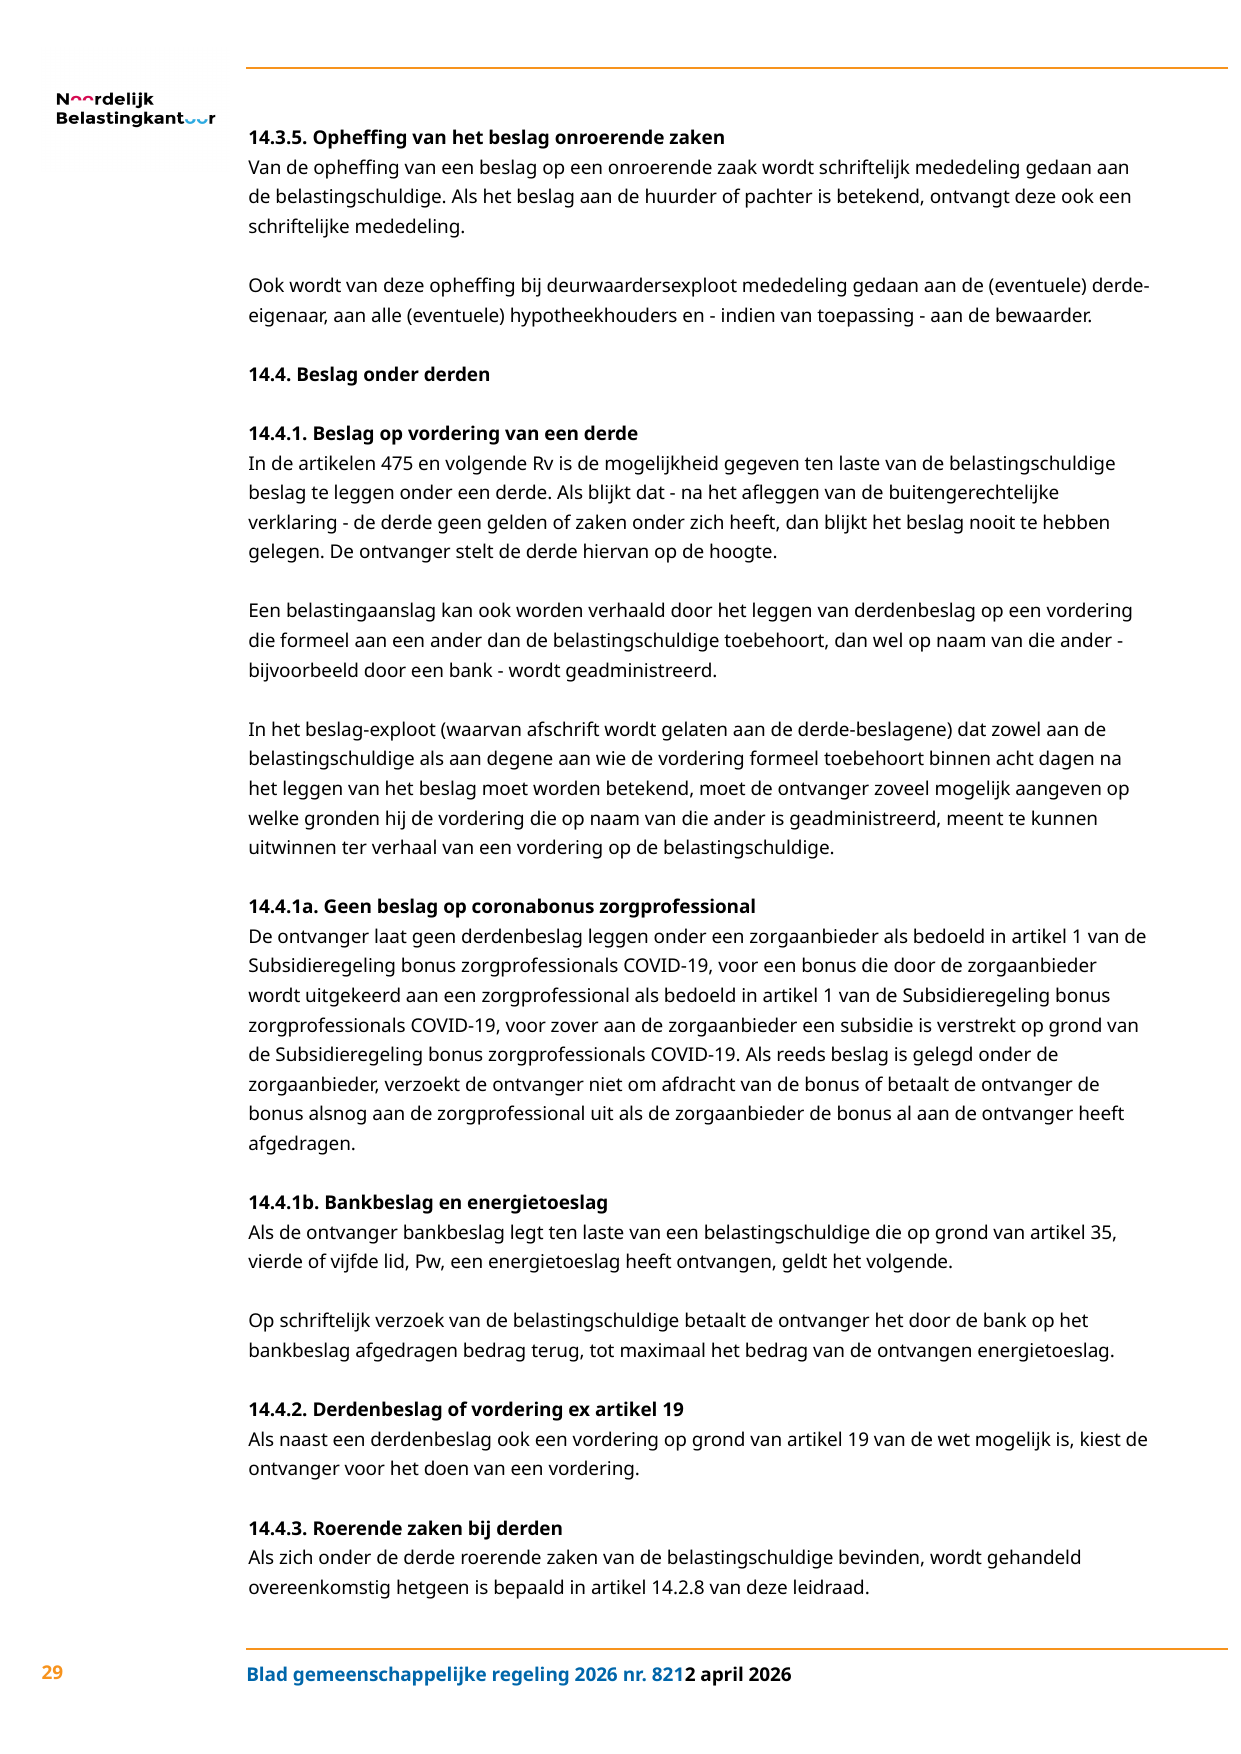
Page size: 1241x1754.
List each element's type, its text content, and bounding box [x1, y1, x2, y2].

text 14.4. Beslag onder derden [248, 361, 1152, 387]
text 14.4.1b. Bankbeslag en energietoeslag [248, 1189, 1152, 1215]
text Ook wordt van deze opheffing bij deurwaardersexploot mededeling gedaan aan de (eventuele) derde-eigenaar, aan alle (eventuele) hypotheekhouders en - indien van toepassing - aan de bewaarder. [248, 272, 1152, 328]
text Van de opheffing van een beslag op een onroerende zaak wordt schriftelijk mededeling gedaan aan de belastingschuldige. Als het beslag aan de huurder of pachter is betekend, ontvangt deze ook een schriftelijke mededeling. [248, 154, 1152, 239]
text Als de ontvanger bankbeslag legt ten laste van een belastingschuldige die op grond van artikel 35, vierde of vijfde lid, Pw, een energietoeslag heeft ontvangen, geldt het volgende. [248, 1219, 1152, 1274]
picture [41, 47, 231, 172]
text In de artikelen 475 en volgende Rv is de mogelijkheid gegeven ten laste van de belastingschuldige beslag te leggen onder een derde. Als blijkt dat - na het afleggen van de buitengerechtelijke verklaring - de derde geen gelden of zaken onder zich heeft, dan blijkt het beslag nooit te hebben gelegen. De ontvanger stelt de derde hiervan op de hoogte. [248, 450, 1152, 564]
text Een belastingaanslag kan ook worden verhaald door het leggen van derdenbeslag op een vordering die formeel aan een ander dan de belastingschuldige toebehoort, dan wel op naam van die ander - bijvoorbeeld door een bank - wordt geadministreerd. [248, 598, 1152, 683]
text 14.4.3. Roerende zaken bij derden [248, 1515, 1152, 1541]
text 14.4.2. Derdenbeslag of vordering ex artikel 19 [248, 1396, 1152, 1422]
text 14.4.1a. Geen beslag op coronabonus zorgprofessional [248, 893, 1152, 919]
text Als zich onder de derde roerende zaken van de belastingschuldige bevinden, wordt gehandeld overeenkomstig hetgeen is bepaald in artikel 14.2.8 van deze leidraad. [248, 1544, 1152, 1600]
text 14.3.5. Opheffing van het beslag onroerende zaken [248, 124, 1152, 150]
text De ontvanger laat geen derdenbeslag leggen onder een zorgaanbieder als bedoeld in artikel 1 van de Subsidieregeling bonus zorgprofessionals COVID-19, voor een bonus die door de zorgaanbieder wordt uitgekeerd aan een zorgprofessional als bedoeld in artikel 1 van de Subsidieregeling bonus zorgprofessionals COVID-19, voor zover aan de zorgaanbieder een subsidie is verstrekt op grond van de Subsidieregeling bonus zorgprofessionals COVID-19. Als reeds beslag is gelegd onder de zorgaanbieder, verzoekt de ontvanger niet om afdracht van de bonus of betaalt de ontvanger de bonus alsnog aan de zorgprofessional uit als de zorgaanbieder de bonus al aan de ontvanger heeft afgedragen. [248, 923, 1152, 1156]
text Op schriftelijk verzoek van de belastingschuldige betaalt de ontvanger het door de bank op het bankbeslag afgedragen bedrag terug, tot maximaal het bedrag van de ontvangen energietoeslag. [248, 1308, 1152, 1363]
text In het beslag-exploot (waarvan afschrift wordt gelaten aan de derde-beslagene) dat zowel aan de belastingschuldige als aan degene aan wie de vordering formeel toebehoort binnen acht dagen na het leggen van het beslag moet worden betekend, moet de ontvanger zoveel mogelijk aangeven op welke gronden hij de vordering die op naam van die ander is geadministreerd, meent te kunnen uitwinnen ter verhaal van een vordering op de belastingschuldige. [248, 716, 1152, 860]
text 14.4.1. Beslag op vordering van een derde [248, 420, 1152, 446]
text Als naast een derdenbeslag ook een vordering op grond van artikel 19 van de wet mogelijk is, kiest de ontvanger voor het doen van een vordering. [248, 1426, 1152, 1481]
